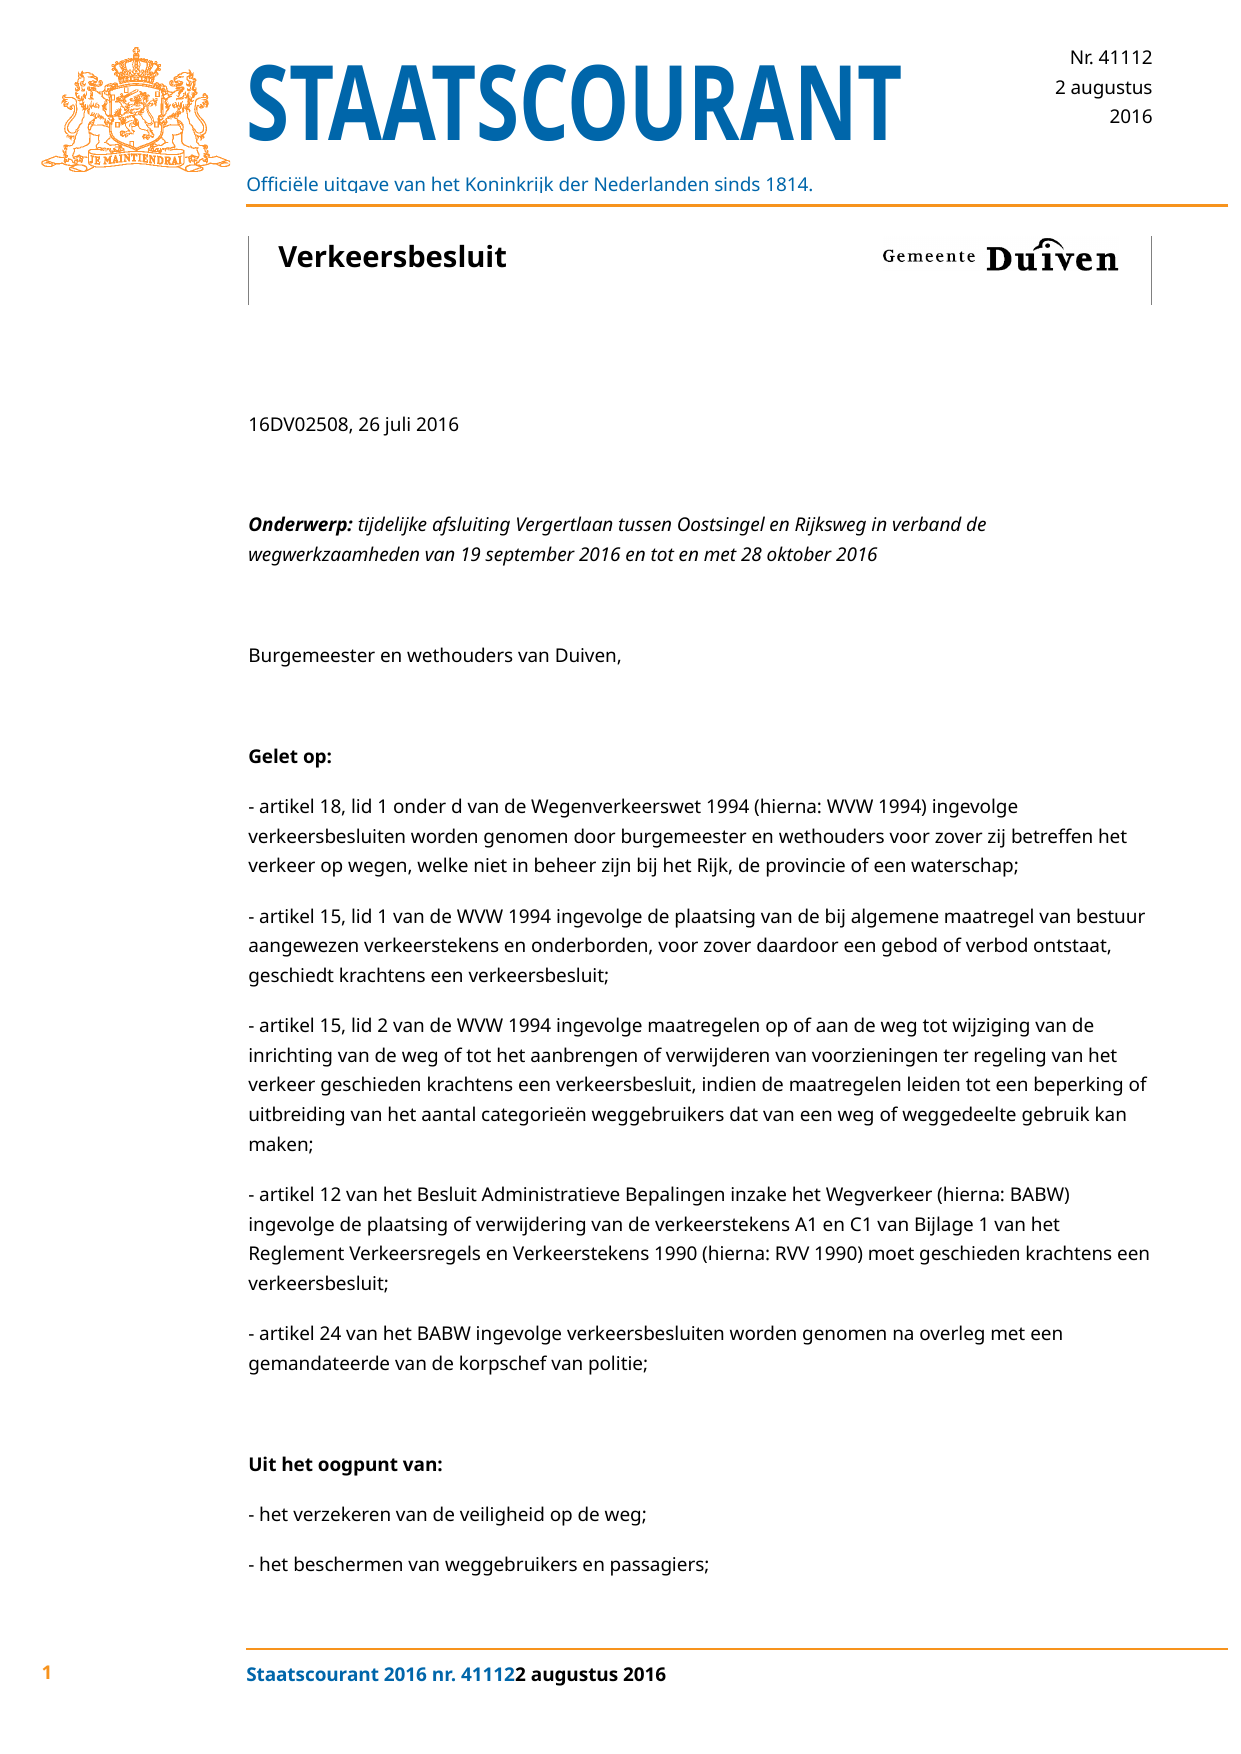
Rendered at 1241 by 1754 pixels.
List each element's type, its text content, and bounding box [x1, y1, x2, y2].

text Uit het oogpunt van: [248, 1451, 1152, 1476]
text - artikel 12 van het Besluit Administratieve Bepalingen inzake het Wegverkeer (hierna: BABW) ingevolge de plaatsing of verwijdering van de verkeerstekens A1 en C1 van Bijlage 1 van het Reglement Verkeersregels en Verkeerstekens 1990 (hierna: RVV 1990) moet geschieden krachtens een verkeersbesluit; [248, 1181, 1152, 1296]
picture [41, 47, 231, 172]
text Gelet op: [248, 743, 1152, 768]
text - artikel 18, lid 1 onder d van de Wegenverkeerswet 1994 (hierna: WVW 1994) ingevolge verkeersbesluiten worden genomen door burgemeester en wethouders voor zover zij betreffen het verkeer op wegen, welke niet in beheer zijn bij het Rijk, de provincie of een waterschap; [248, 793, 1152, 878]
text - het beschermen van weggebruikers en passagiers; [248, 1552, 1152, 1577]
table_header Verkeersbesluit [249, 236, 850, 305]
picture [882, 236, 1119, 271]
text - artikel 15, lid 1 van de WVW 1994 ingevolge de plaatsing van de bij algemene maatregel van bestuur aangewezen verkeerstekens en onderborden, voor zover daardoor een gebod of verbod ontstaat, geschiedt krachtens een verkeersbesluit; [248, 903, 1152, 988]
text - artikel 15, lid 2 van de WVW 1994 ingevolge maatregelen op of aan de weg tot wijziging van de inrichting van de weg of tot het aanbrengen of verwijderen van voorzieningen ter regeling van het verkeer geschieden krachtens een verkeersbesluit, indien de maatregelen leiden tot een beperking of uitbreiding van het aantal categorieën weggebruikers dat van een weg of weggedeelte gebruik kan maken; [248, 1012, 1152, 1156]
table_header [850, 236, 1151, 305]
text 16DV02508, 26 juli 2016 [248, 411, 1152, 436]
text Burgemeester en wethouders van Duiven, [248, 642, 1152, 668]
text - artikel 24 van het BABW ingevolge verkeersbesluiten worden genomen na overleg met een gemandateerde van de korpschef van politie; [248, 1320, 1152, 1376]
text - het verzekeren van de veiligheid op de weg; [248, 1501, 1152, 1527]
text Onderwerp: tijdelijke afsluiting Vergertlaan tussen Oostsingel en Rijksweg in verband de wegwerkzaamheden van 19 september 2016 en tot en met 28 oktober 2016 [248, 512, 1152, 567]
